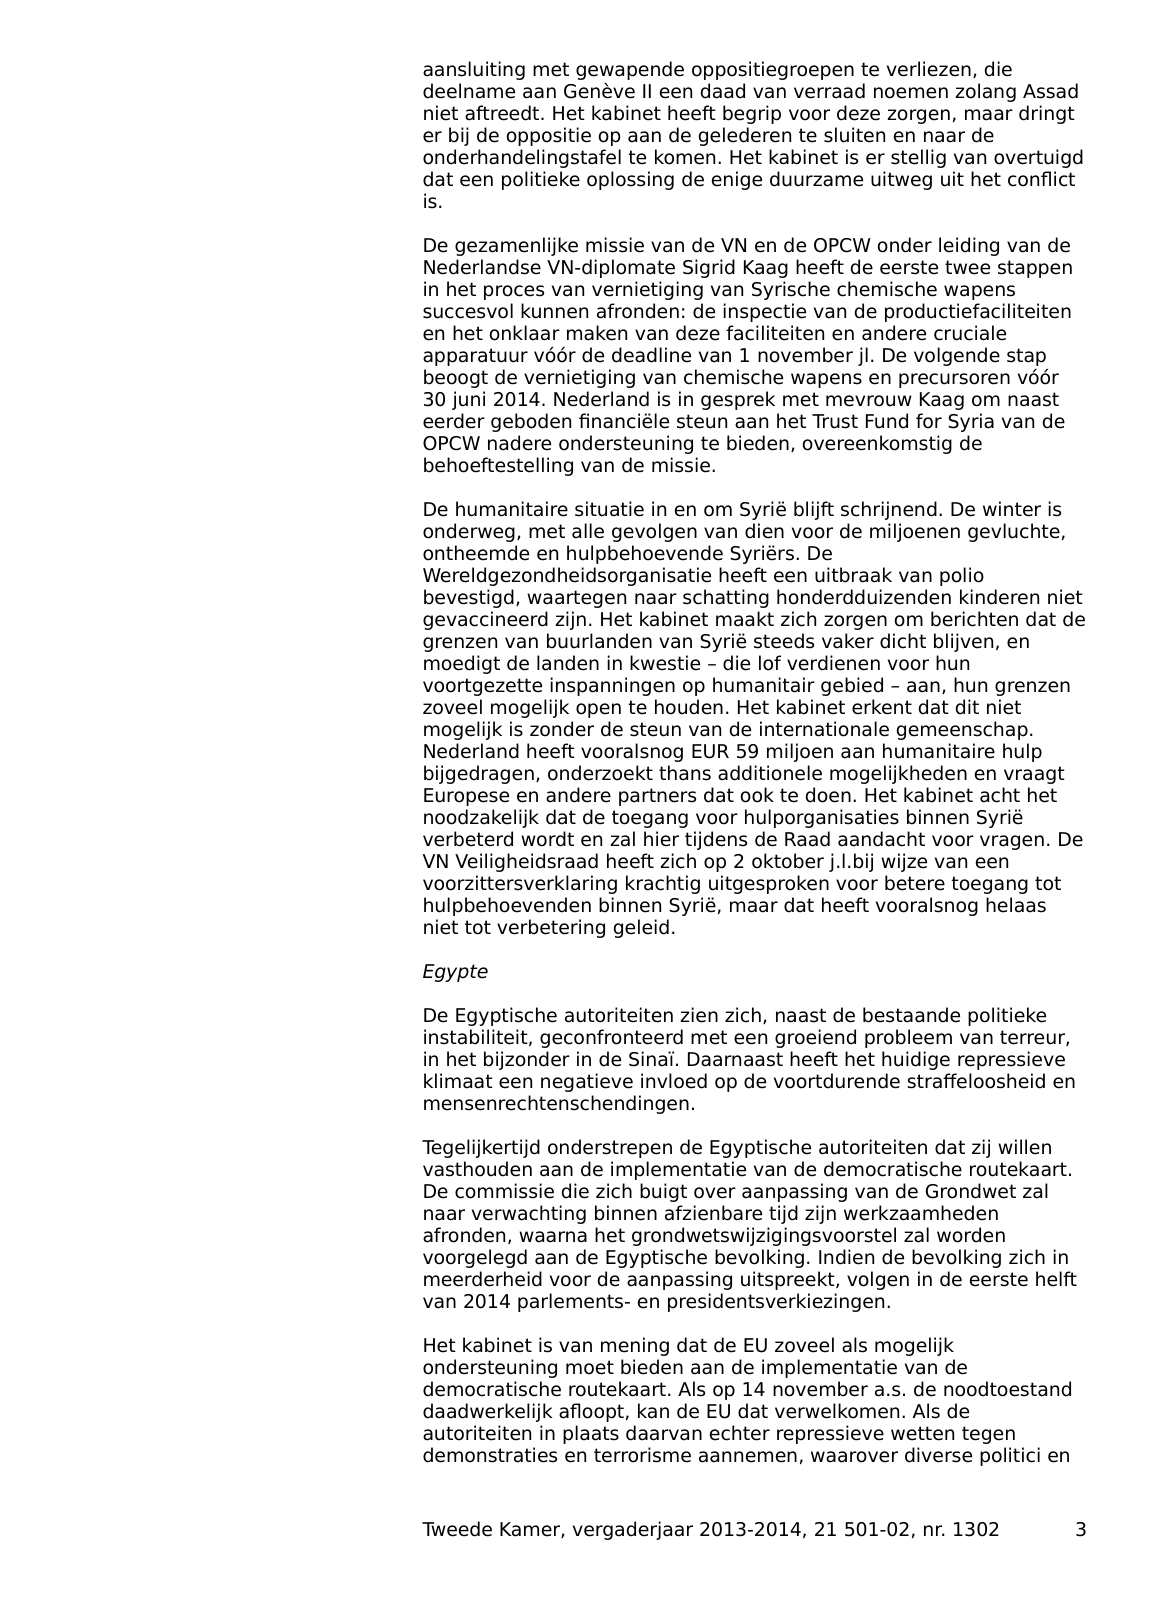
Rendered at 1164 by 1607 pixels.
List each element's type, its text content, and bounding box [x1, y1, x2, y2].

text Tegelijkertijd onderstrepen de Egyptische autoriteiten dat zij willen vasthouden aan de implementatie van de democratische routekaart. De commissie die zich buigt over aanpassing van de Grondwet zal naar verwachting binnen afzienbare tijd zijn werkzaamheden afronden, waarna het grondwetswijzigingsvoorstel zal worden voorgelegd aan de Egyptische bevolking. Indien de bevolking zich in meerderheid voor de aanpassing uitspreekt, volgen in de eerste helft van 2014 parlements- en presidentsverkiezingen. [422, 1137, 1087, 1313]
text Het kabinet is van mening dat de EU zoveel als mogelijk ondersteuning moet bieden aan de implementatie van de democratische routekaart. Als op 14 november a.s. de noodtoestand daadwerkelijk afloopt, kan de EU dat verwelkomen. Als de autoriteiten in plaats daarvan echter repressieve wetten tegen demonstraties en terrorisme aannemen, waarover diverse politici en [422, 1335, 1087, 1467]
subtitle Egypte [422, 961, 1087, 983]
text De Egyptische autoriteiten zien zich, naast de bestaande politieke instabiliteit, geconfronteerd met een groeiend probleem van terreur, in het bijzonder in de Sinaï. Daarnaast heeft het huidige repressieve klimaat een negatieve invloed op de voortdurende straffeloosheid en mensenrechtenschendingen. [422, 1005, 1087, 1115]
text aansluiting met gewapende oppositiegroepen te verliezen, die deelname aan Genève II een daad van verraad noemen zolang Assad niet aftreedt. Het kabinet heeft begrip voor deze zorgen, maar dringt er bij de oppositie op aan de gelederen te sluiten en naar de onderhandelingstafel te komen. Het kabinet is er stellig van overtuigd dat een politieke oplossing de enige duurzame uitweg uit het conflict is. [422, 59, 1087, 213]
text De humanitaire situatie in en om Syrië blijft schrijnend. De winter is onderweg, met alle gevolgen van dien voor de miljoenen gevluchte, ontheemde en hulpbehoevende Syriërs. De Wereldgezondheidsorganisatie heeft een uitbraak van polio bevestigd, waartegen naar schatting honderdduizenden kinderen niet gevaccineerd zijn. Het kabinet maakt zich zorgen om berichten dat de grenzen van buurlanden van Syrië steeds vaker dicht blijven, en moedigt de landen in kwestie – die lof verdienen voor hun voortgezette inspanningen op humanitair gebied – aan, hun grenzen zoveel mogelijk open te houden. Het kabinet erkent dat dit niet mogelijk is zonder de steun van de internationale gemeenschap. Nederland heeft vooralsnog EUR 59 miljoen aan humanitaire hulp bijgedragen, onderzoekt thans additionele mogelijkheden en vraagt Europese en andere partners dat ook te doen. Het kabinet acht het noodzakelijk dat de toegang voor hulporganisaties binnen Syrië verbeterd wordt en zal hier tijdens de Raad aandacht voor vragen. De VN Veiligheidsraad heeft zich op 2 oktober j.l.bij wijze van een voorzittersverklaring krachtig uitgesproken voor betere toegang tot hulpbehoevenden binnen Syrië, maar dat heeft vooralsnog helaas niet tot verbetering geleid. [422, 499, 1087, 939]
text De gezamenlijke missie van de VN en de OPCW onder leiding van de Nederlandse VN-diplomate Sigrid Kaag heeft de eerste twee stappen in het proces van vernietiging van Syrische chemische wapens succesvol kunnen afronden: de inspectie van de productiefaciliteiten en het onklaar maken van deze faciliteiten en andere cruciale apparatuur vóór de deadline van 1 november jl. De volgende stap beoogt de vernietiging van chemische wapens en precursoren vóór 30 juni 2014. Nederland is in gesprek met mevrouw Kaag om naast eerder geboden financiële steun aan het Trust Fund for Syria van de OPCW nadere ondersteuning te bieden, overeenkomstig de behoeftestelling van de missie. [422, 235, 1087, 477]
